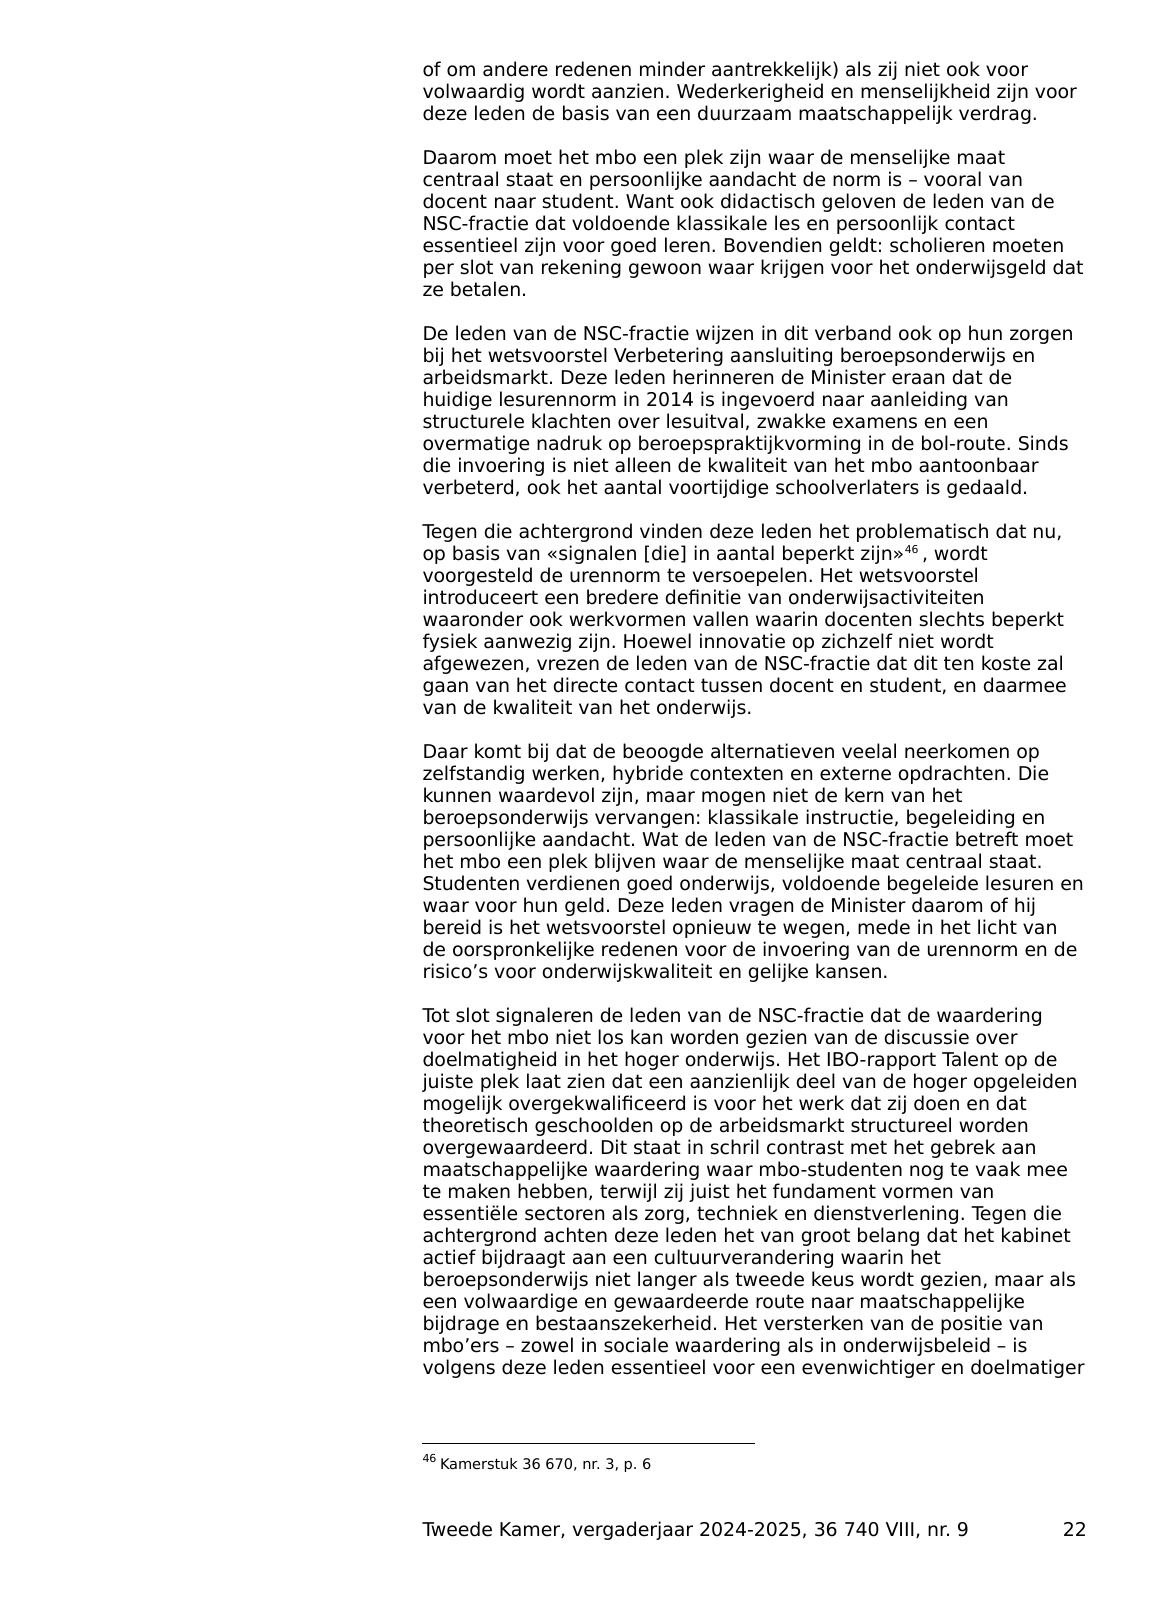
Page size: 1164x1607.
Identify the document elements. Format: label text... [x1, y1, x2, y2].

text of om andere redenen minder aantrekkelijk) als zij niet ook voor volwaardig wordt aanzien. Wederkerigheid en menselijkheid zijn voor deze leden de basis van een duurzaam maatschappelijk verdrag. [422, 59, 1087, 125]
text Daar komt bij dat de beoogde alternatieven veelal neerkomen op zelfstandig werken, hybride contexten en externe opdrachten. Die kunnen waardevol zijn, maar mogen niet de kern van het beroepsonderwijs vervangen: klassikale instructie, begeleiding en persoonlijke aandacht. Wat de leden van de NSC-fractie betreft moet het mbo een plek blijven waar de menselijke maat centraal staat. Studenten verdienen goed onderwijs, voldoende begeleide lesuren en waar voor hun geld. Deze leden vragen de Minister daarom of hij bereid is het wetsvoorstel opnieuw te wegen, mede in het licht van de oorspronkelijke redenen voor de invoering van de urennorm en de risico’s voor onderwijskwaliteit en gelijke kansen. [422, 741, 1087, 983]
text Tegen die achtergrond vinden deze leden het problematisch dat nu, op basis van «signalen [die] in aantal beperkt zijn», wordt voorgesteld de urennorm te versoepelen. Het wetsvoorstel introduceert een bredere definitie van onderwijsactiviteiten waaronder ook werkvormen vallen waarin docenten slechts beperkt fysiek aanwezig zijn. Hoewel innovatie op zichzelf niet wordt afgewezen, vrezen de leden van de NSC-fractie dat dit ten koste zal gaan van het directe contact tussen docent en student, en daarmee van de kwaliteit van het onderwijs. [422, 521, 1087, 719]
text Daarom moet het mbo een plek zijn waar de menselijke maat centraal staat en persoonlijke aandacht de norm is – vooral van docent naar student. Want ook didactisch geloven de leden van de NSC-fractie dat voldoende klassikale les en persoonlijk contact essentieel zijn voor goed leren. Bovendien geldt: scholieren moeten per slot van rekening gewoon waar krijgen voor het onderwijsgeld dat ze betalen. [422, 147, 1087, 301]
text Kamerstuk 36 670, nr. 3, p. 6 [422, 1452, 1087, 1474]
text Tot slot signaleren de leden van de NSC-fractie dat de waardering voor het mbo niet los kan worden gezien van de discussie over doelmatigheid in het hoger onderwijs. Het IBO-rapport Talent op de juiste plek laat zien dat een aanzienlijk deel van de hoger opgeleiden mogelijk overgekwalificeerd is voor het werk dat zij doen en dat theoretisch geschoolden op de arbeidsmarkt structureel worden overgewaardeerd. Dit staat in schril contrast met het gebrek aan maatschappelijke waardering waar mbo-studenten nog te vaak mee te maken hebben, terwijl zij juist het fundament vormen van essentiële sectoren als zorg, techniek en dienstverlening. Tegen die achtergrond achten deze leden het van groot belang dat het kabinet actief bijdraagt aan een cultuurverandering waarin het beroepsonderwijs niet langer als tweede keus wordt gezien, maar als een volwaardige en gewaardeerde route naar maatschappelijke bijdrage en bestaanszekerheid. Het versterken van de positie van mbo’ers – zowel in sociale waardering als in onderwijsbeleid – is volgens deze leden essentieel voor een evenwichtiger en doelmatiger [422, 1005, 1087, 1379]
text De leden van de NSC-fractie wijzen in dit verband ook op hun zorgen bij het wetsvoorstel Verbetering aansluiting beroepsonderwijs en arbeidsmarkt. Deze leden herinneren de Minister eraan dat de huidige lesurennorm in 2014 is ingevoerd naar aanleiding van structurele klachten over lesuitval, zwakke examens en een overmatige nadruk op beroepspraktijkvorming in de bol-route. Sinds die invoering is niet alleen de kwaliteit van het mbo aantoonbaar verbeterd, ook het aantal voortijdige schoolverlaters is gedaald. [422, 323, 1087, 499]
